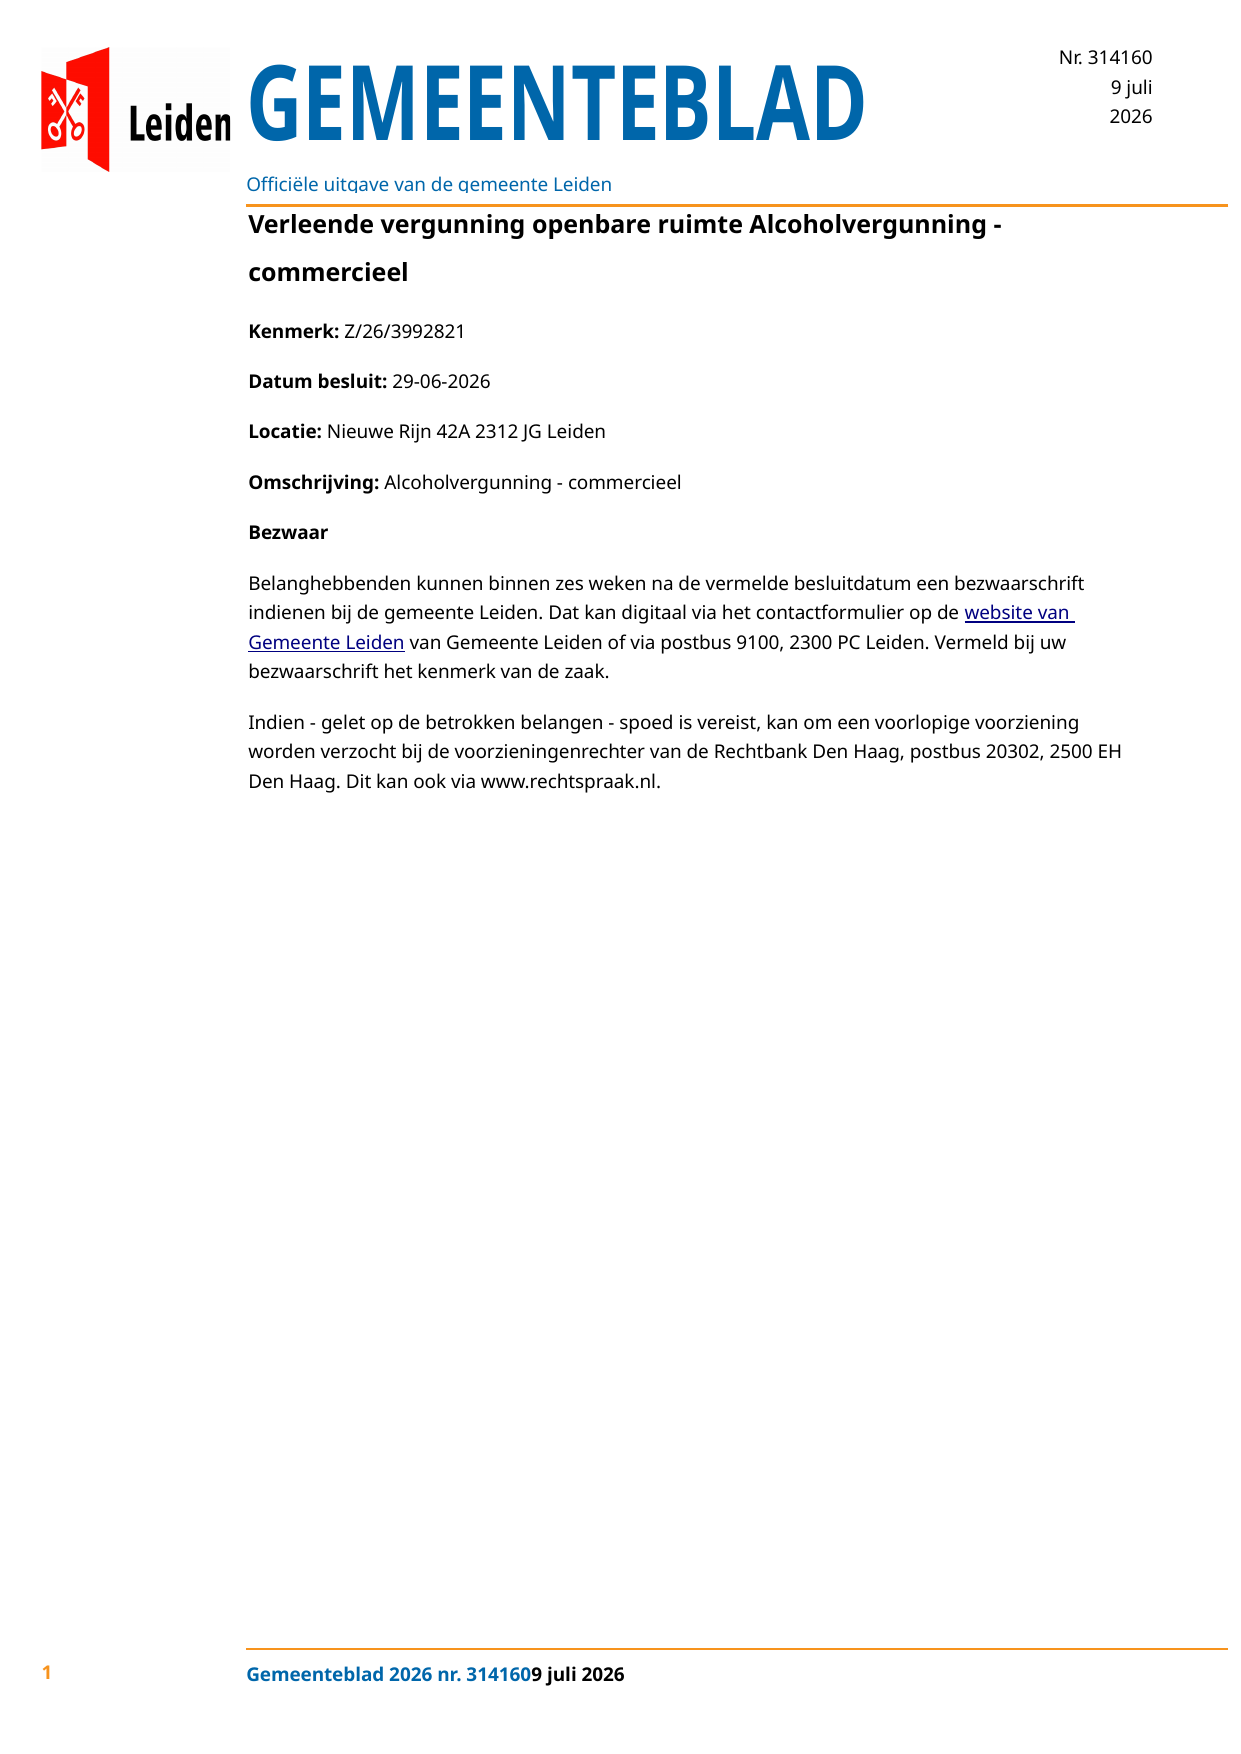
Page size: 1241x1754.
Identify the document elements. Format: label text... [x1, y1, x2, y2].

text Omschrijving: Alcoholvergunning - commercieel [248, 469, 1152, 495]
picture [41, 47, 231, 172]
text Datum besluit: 29-06-2026 [248, 368, 1152, 394]
text Belanghebbenden kunnen binnen zes weken na de vermelde besluitdatum een bezwaarschrift indienen bij de gemeente Leiden. Dat kan digitaal via het contactformulier op de website van Gemeente Leiden van Gemeente Leiden of via postbus 9100, 2300 PC Leiden. Vermeld bij uw bezwaarschrift het kenmerk van de zaak. [248, 570, 1152, 684]
text Bezwaar [248, 519, 1152, 545]
text Locatie: Nieuwe Rijn 42A 2312 JG Leiden [248, 419, 1152, 444]
text Indien - gelet op de betrokken belangen - spoed is vereist, kan om een voorlopige voorziening worden verzocht bij de voorzieningenrechter van de Rechtbank Den Haag, postbus 20302, 2500 EH Den Haag. Dit kan ook via www.rechtspraak.nl. [248, 709, 1152, 794]
text Verleende vergunning openbare ruimte Alcoholvergunning - commercieel [248, 207, 1152, 288]
text Kenmerk: Z/26/3992821 [248, 318, 1152, 344]
